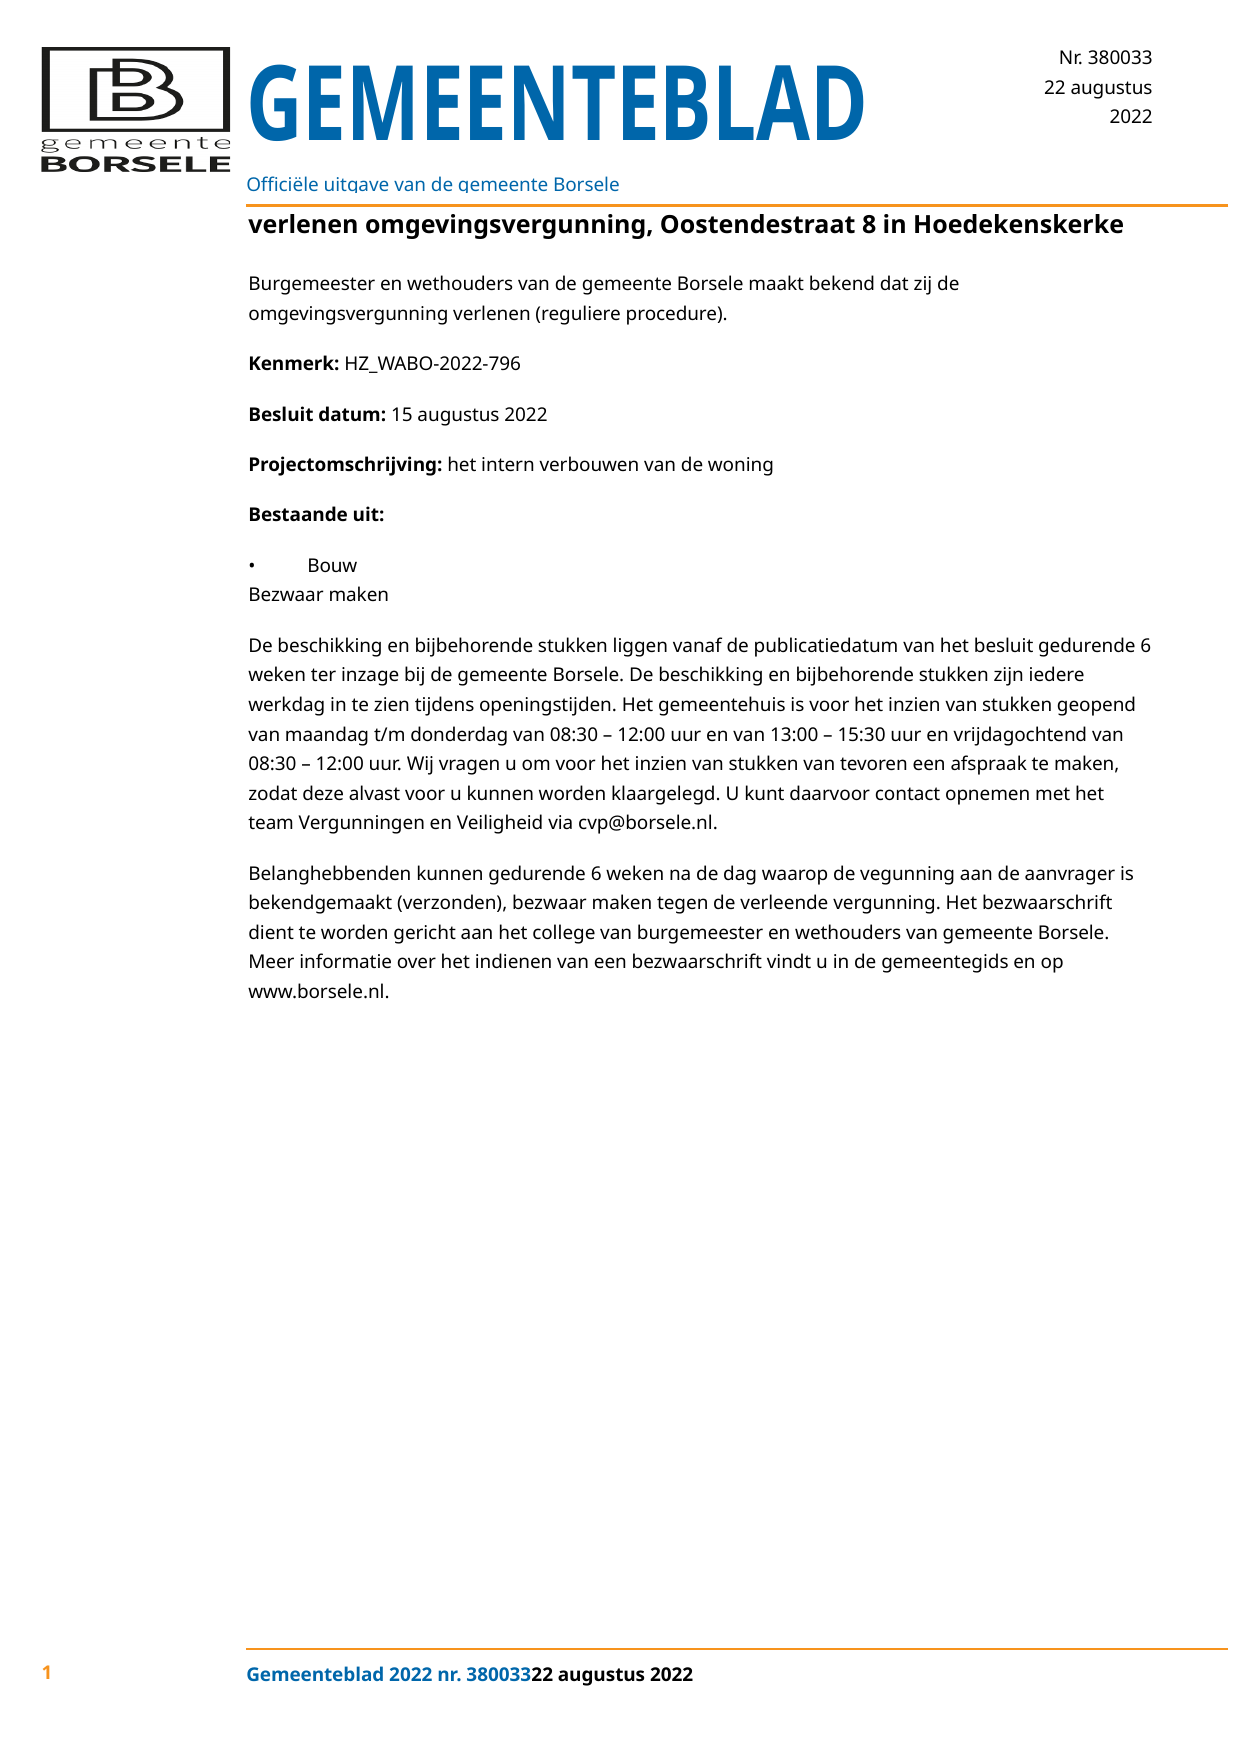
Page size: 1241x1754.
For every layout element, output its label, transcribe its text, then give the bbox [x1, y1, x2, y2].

text Bestaande uit: [248, 502, 1152, 527]
text Belanghebbenden kunnen gedurende 6 weken na de dag waarop de vegunning aan de aanvrager is bekendgemaakt (verzonden), bezwaar maken tegen de verleende vergunning. Het bezwaarschrift dient te worden gericht aan het college van burgemeester en wethouders van gemeente Borsele. Meer informatie over het indienen van een bezwaarschrift vindt u in de gemeentegids en op www.borsele.nl. [248, 860, 1152, 1004]
text Projectomschrijving: het intern verbouwen van de woning [248, 451, 1152, 477]
list Bouw [248, 552, 1152, 578]
text De beschikking en bijbehorende stukken liggen vanaf de publicatiedatum van het besluit gedurende 6 weken ter inzage bij de gemeente Borsele. De beschikking en bijbehorende stukken zijn iedere werkdag in te zien tijdens openingstijden. Het gemeentehuis is voor het inzien van stukken geopend van maandag t/m donderdag van 08:30 – 12:00 uur en van 13:00 – 15:30 uur en vrijdagochtend van 08:30 – 12:00 uur. Wij vragen u om voor het inzien van stukken van tevoren een afspraak te maken, zodat deze alvast voor u kunnen worden klaargelegd. U kunt daarvoor contact opnemen met het team Vergunningen en Veiligheid via cvp@borsele.nl. [248, 632, 1152, 835]
text Besluit datum: 15 augustus 2022 [248, 401, 1152, 426]
picture [41, 47, 231, 172]
text Burgemeester en wethouders van de gemeente Borsele maakt bekend dat zij de omgevingsvergunning verlenen (reguliere procedure). [248, 270, 1152, 326]
text Kenmerk: HZ_WABO-2022-796 [248, 350, 1152, 376]
text verlenen omgevingsvergunning, Oostendestraat 8 in Hoedekenskerke [248, 207, 1152, 241]
text Bezwaar maken [248, 582, 1152, 607]
